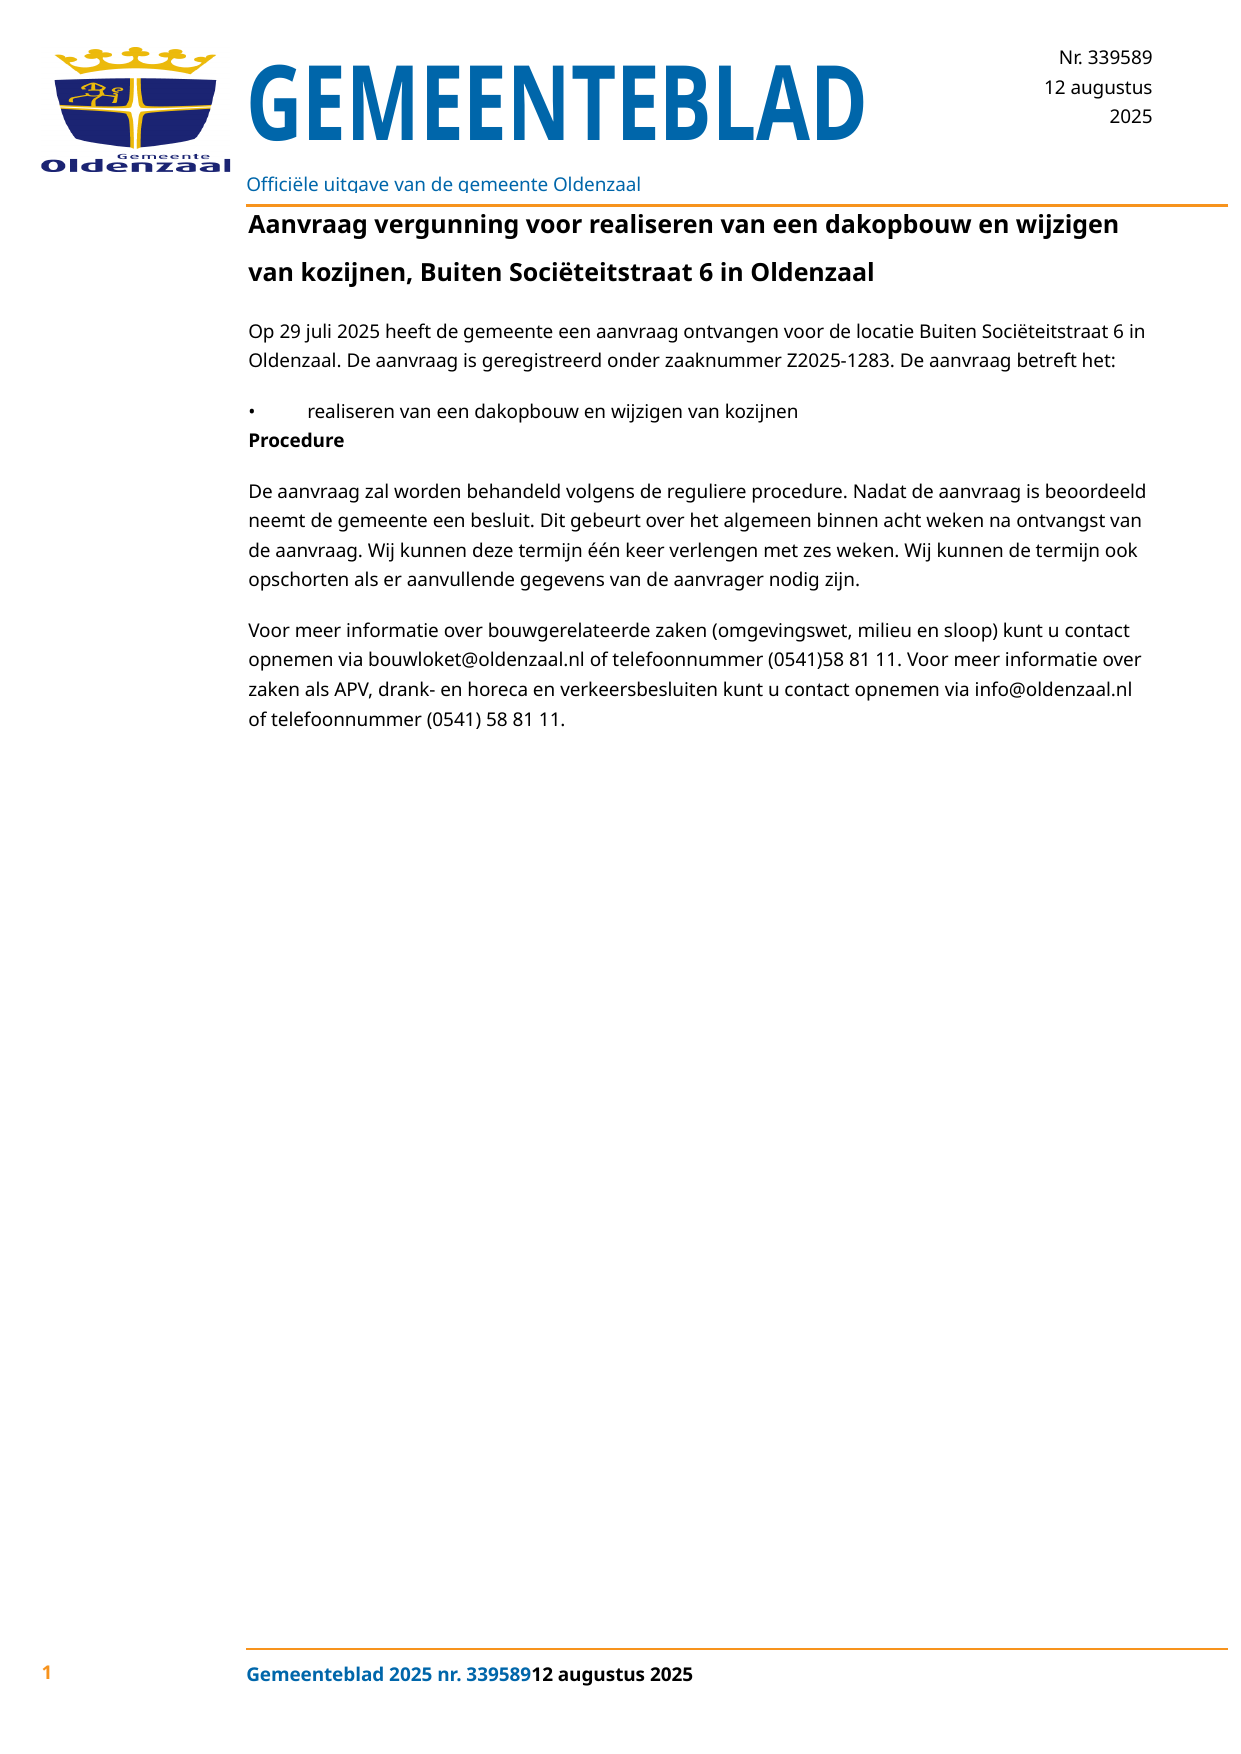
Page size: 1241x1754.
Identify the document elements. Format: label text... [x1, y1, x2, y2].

text Op 29 juli 2025 heeft de gemeente een aanvraag ontvangen voor de locatie Buiten Sociëteitstraat 6 in Oldenzaal. De aanvraag is geregistreerd onder zaaknummer Z2025-1283. De aanvraag betreft het: [248, 318, 1152, 373]
text Aanvraag vergunning voor realiseren van een dakopbouw en wijzigen van kozijnen, Buiten Sociëteitstraat 6 in Oldenzaal [248, 207, 1152, 288]
text De aanvraag zal worden behandeld volgens de reguliere procedure. Nadat de aanvraag is beoordeeld neemt de gemeente een besluit. Dit gebeurt over het algemeen binnen acht weken na ontvangst van de aanvraag. Wij kunnen deze termijn één keer verlengen met zes weken. Wij kunnen de termijn ook opschorten als er aanvullende gegevens van de aanvrager nodig zijn. [248, 478, 1152, 592]
text Procedure [248, 427, 1152, 453]
picture [41, 47, 231, 172]
text Voor meer informatie over bouwgerelateerde zaken (omgevingswet, milieu en sloop) kunt u contact opnemen via bouwloket@oldenzaal.nl of telefoonnummer (0541)58 81 11. Voor meer informatie over zaken als APV, drank- en horeca en verkeersbesluiten kunt u contact opnemen via info@oldenzaal.nl of telefoonnummer (0541) 58 81 11. [248, 617, 1152, 732]
list realiseren van een dakopbouw en wijzigen van kozijnen [248, 398, 1152, 424]
